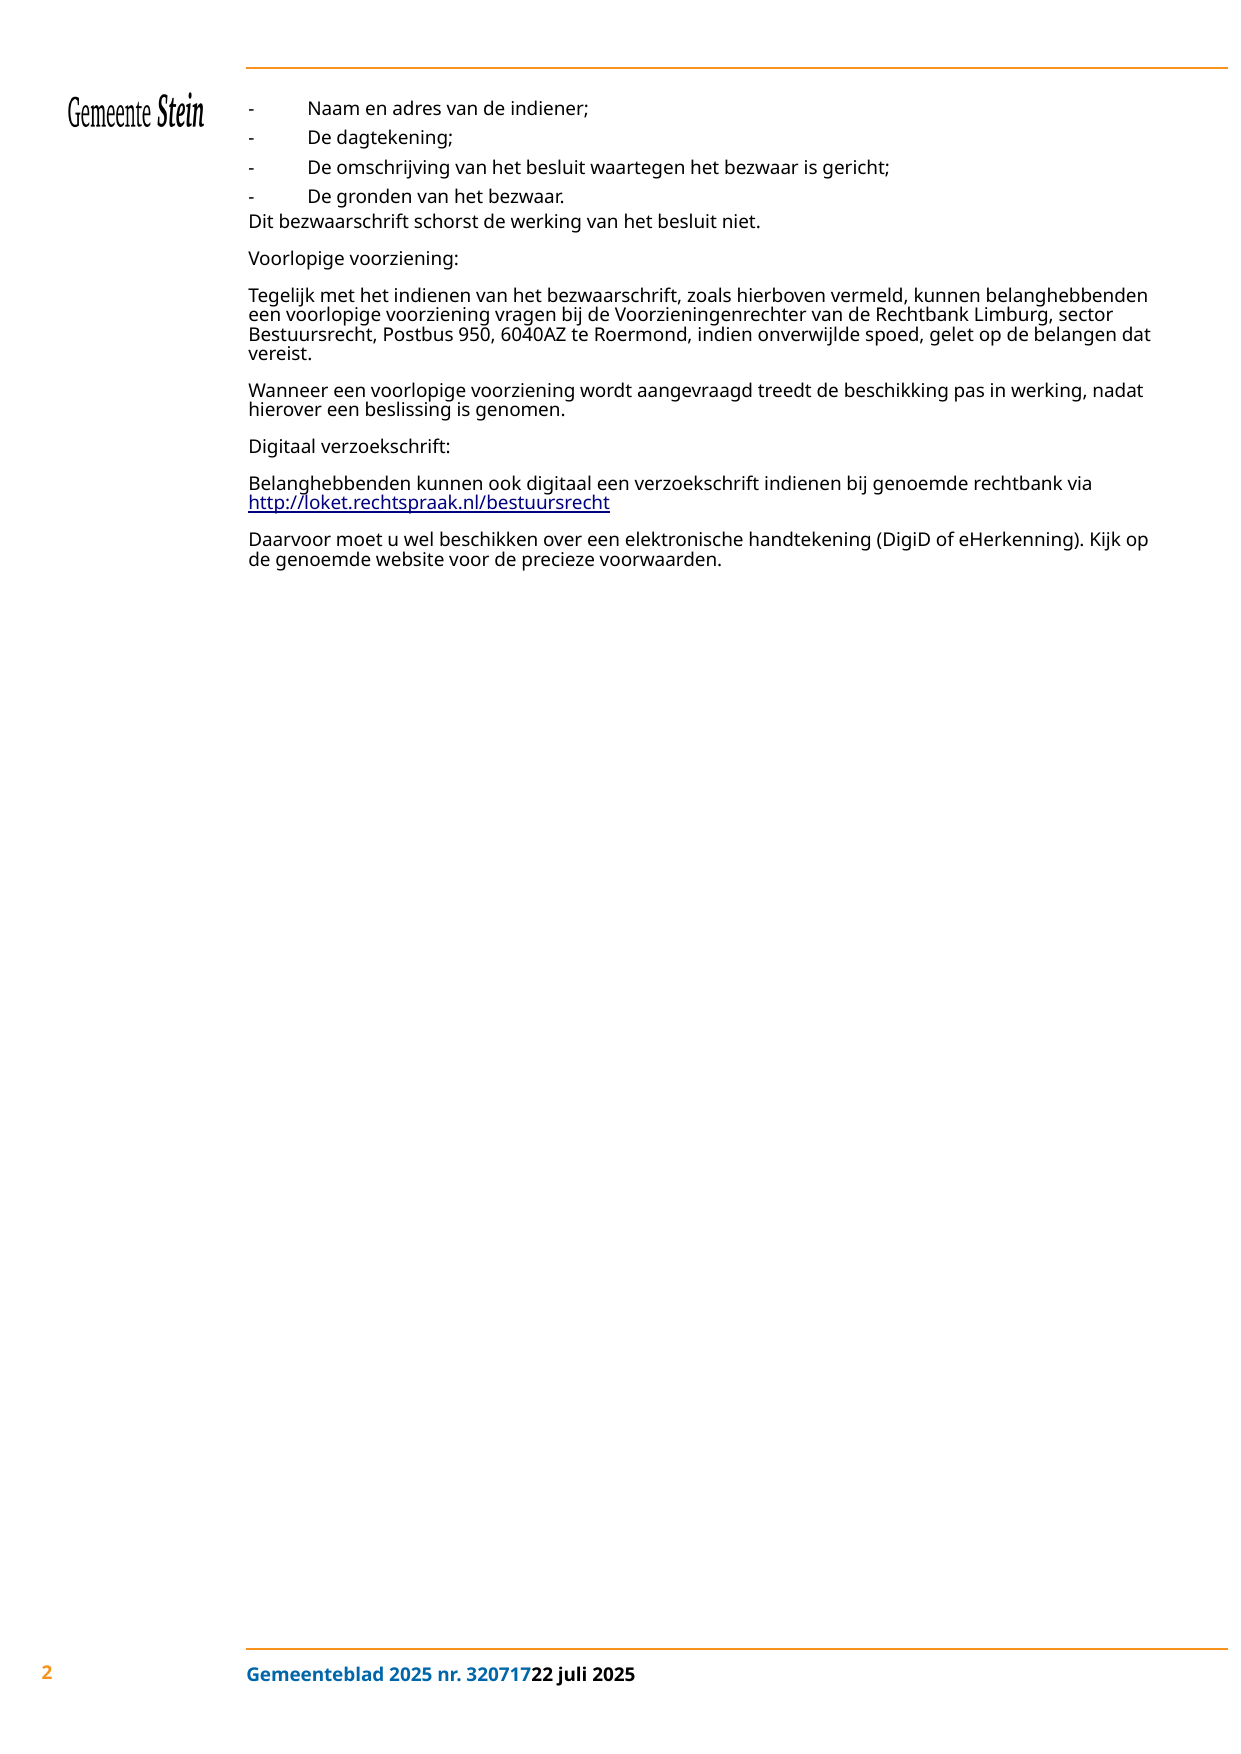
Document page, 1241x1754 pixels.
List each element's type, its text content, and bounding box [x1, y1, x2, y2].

list De dagtekening; [248, 124, 1152, 150]
picture [41, 47, 231, 172]
text Belanghebbenden kunnen ook digitaal een verzoekschrift indienen bij genoemde rechtbank via http://loket.rechtspraak.nl/bestuursrecht [248, 475, 1152, 514]
text Daarvoor moet u wel beschikken over een elektronische handtekening (DigiD of eHerkenning). Kijk op de genoemde website voor de precieze voorwaarden. [248, 531, 1152, 570]
text Dit bezwaarschrift schorst de werking van het besluit niet. [248, 213, 1152, 232]
text Tegelijk met het indienen van het bezwaarschrift, zoals hierboven vermeld, kunnen belanghebbenden een voorlopige voorziening vragen bij de Voorzieningenrechter van de Rechtbank Limburg, sector Bestuursrecht, Postbus 950, 6040AZ te Roermond, indien onverwijlde spoed, gelet op de belangen dat vereist. [248, 287, 1152, 364]
text Voorlopige voorziening: [248, 250, 1152, 269]
text Digitaal verzoekschrift: [248, 438, 1152, 457]
list De omschrijving van het besluit waartegen het bezwaar is gericht; [248, 154, 1152, 180]
text Wanneer een voorlopige voorziening wordt aangevraagd treedt de beschikking pas in werking, nadat hierover een beslissing is genomen. [248, 382, 1152, 420]
list Naam en adres van de indiener; [248, 95, 1152, 121]
list De gronden van het bezwaar. [248, 183, 1152, 209]
